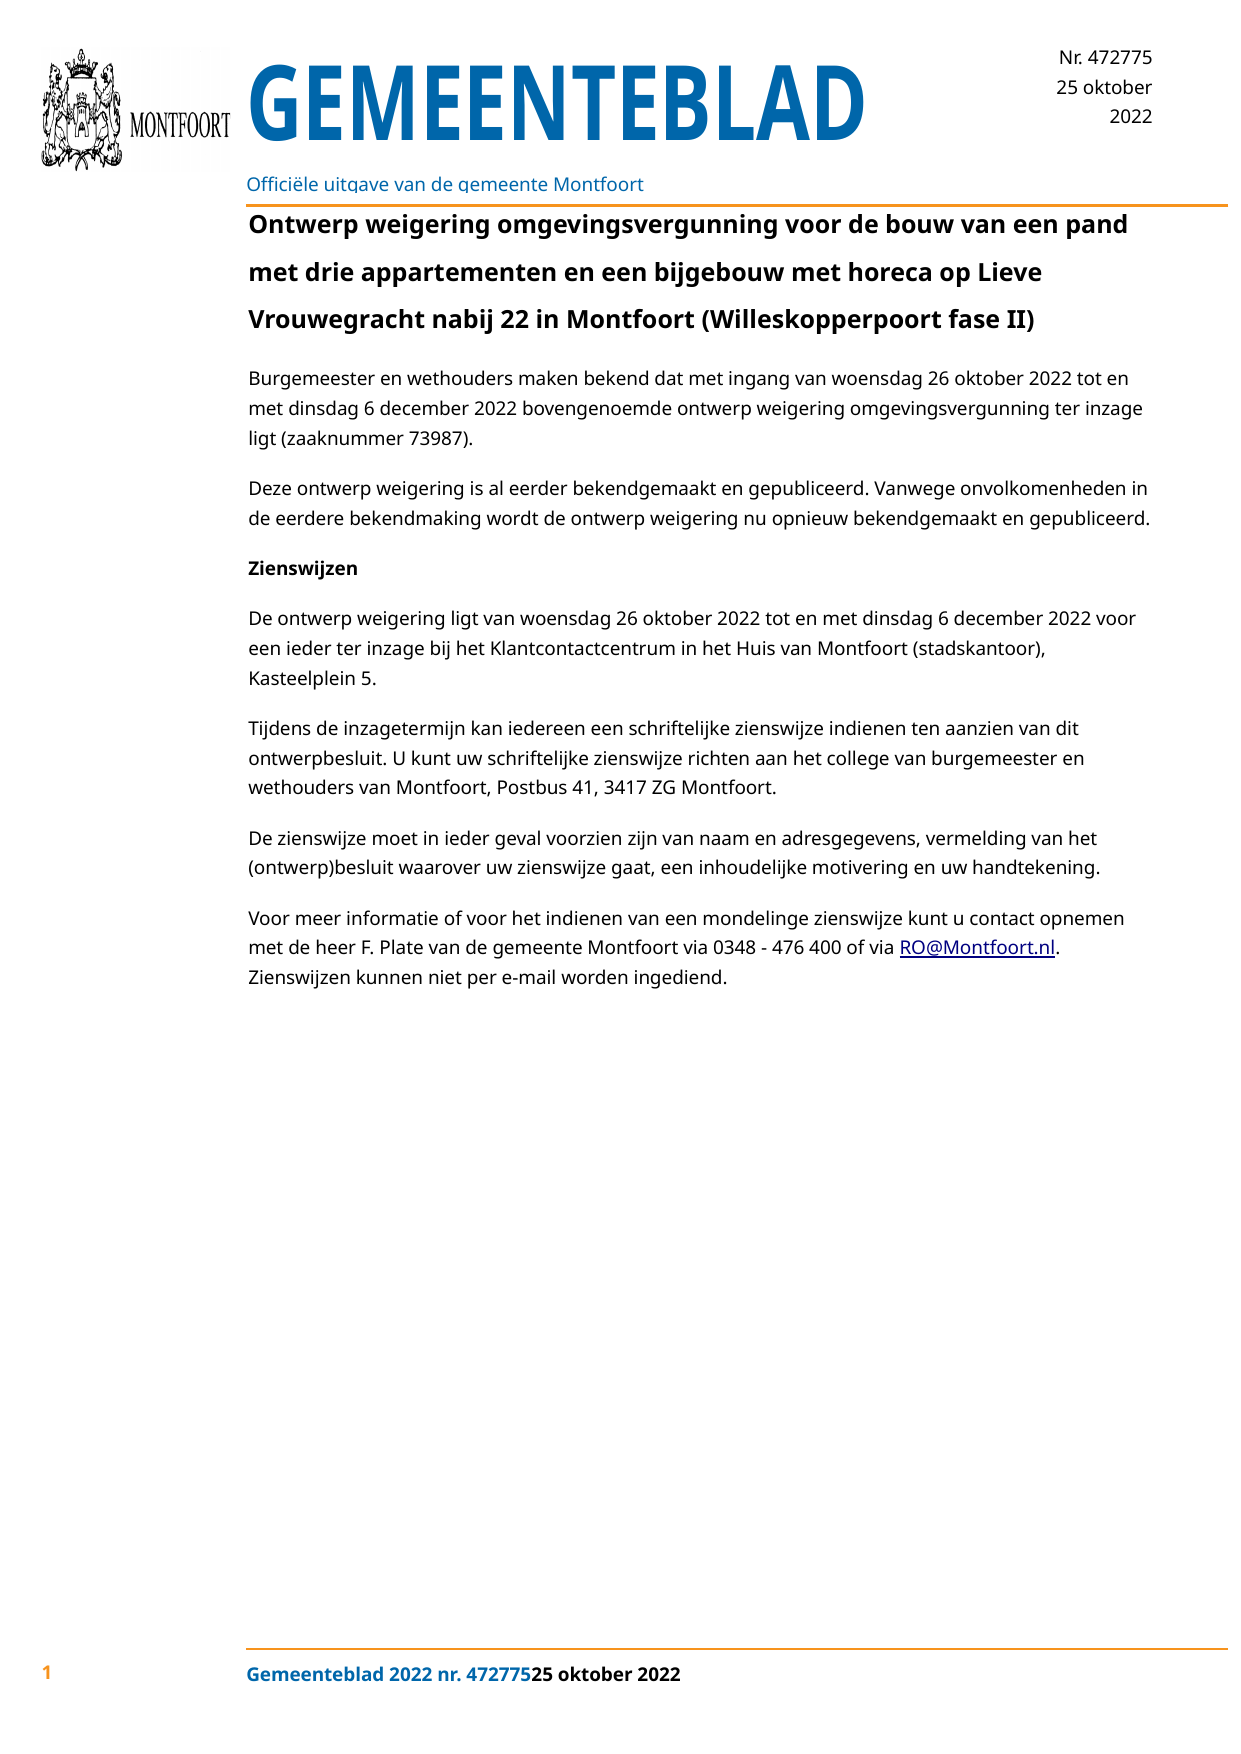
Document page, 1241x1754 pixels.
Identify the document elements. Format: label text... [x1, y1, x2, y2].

text De ontwerp weigering ligt van woensdag 26 oktober 2022 tot en met dinsdag 6 december 2022 voor een ieder ter inzage bij het Klantcontactcentrum in het Huis van Montfoort (stadskantoor), Kasteelplein 5. [248, 606, 1152, 690]
text Burgemeester en wethouders maken bekend dat met ingang van woensdag 26 oktober 2022 tot en met dinsdag 6 december 2022 bovengenoemde ontwerp weigering omgevingsvergunning ter inzage ligt (zaaknummer 73987). [248, 366, 1152, 450]
text Ontwerp weigering omgevingsvergunning voor de bouw van een pand met drie appartementen en een bijgebouw met horeca op Lieve Vrouwegracht nabij 22 in Montfoort (Willeskopperpoort fase II) [248, 207, 1152, 336]
text Deze ontwerp weigering is al eerder bekendgemaakt en gepubliceerd. Vanwege onvolkomenheden in de eerdere bekendmaking wordt de ontwerp weigering nu opnieuw bekendgemaakt en gepubliceerd. [248, 475, 1152, 530]
picture [41, 47, 231, 172]
text De zienswijze moet in ieder geval voorzien zijn van naam en adresgegevens, vermelding van het (ontwerp)besluit waarover uw zienswijze gaat, een inhoudelijke motivering en uw handtekening. [248, 825, 1152, 880]
text Voor meer informatie of voor het indienen van een mondelinge zienswijze kunt u contact opnemen met de heer F. Plate van de gemeente Montfoort via 0348 - 476 400 of via RO@Montfoort.nl. Zienswijzen kunnen niet per e-mail worden ingediend. [248, 905, 1152, 989]
text Zienswijzen [248, 555, 1152, 581]
text Tijdens de inzagetermijn kan iedereen een schriftelijke zienswijze indienen ten aanzien van dit ontwerpbesluit. U kunt uw schriftelijke zienswijze richten aan het college van burgemeester en wethouders van Montfoort, Postbus 41, 3417 ZG Montfoort. [248, 715, 1152, 800]
